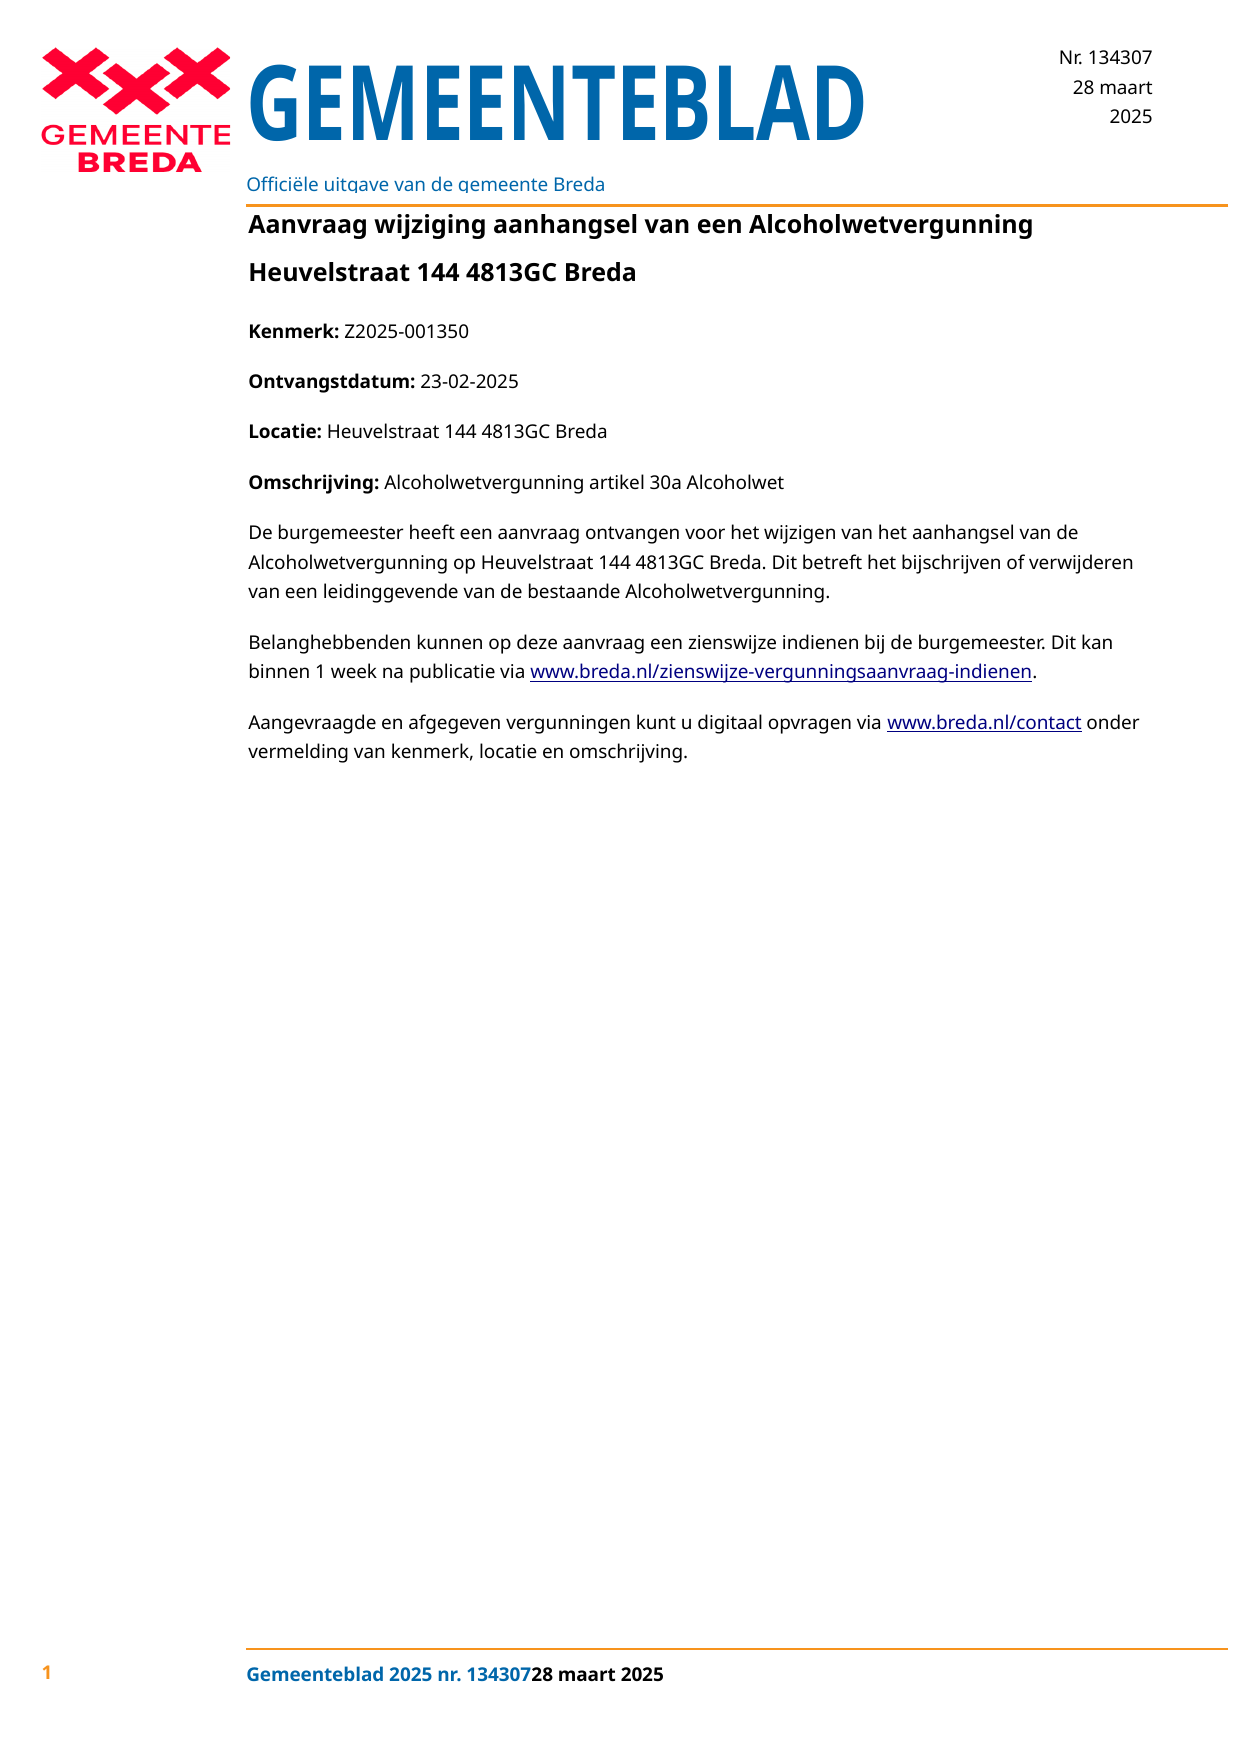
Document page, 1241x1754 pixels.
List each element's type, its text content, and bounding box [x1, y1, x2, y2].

text Omschrijving: Alcoholwetvergunning artikel 30a Alcoholwet [248, 469, 1152, 495]
text Ontvangstdatum: 23-02-2025 [248, 368, 1152, 394]
text Aangevraagde en afgegeven vergunningen kunt u digitaal opvragen via www.breda.nl/contact onder vermelding van kenmerk, locatie en omschrijving. [248, 709, 1152, 764]
text De burgemeester heeft een aanvraag ontvangen voor het wijzigen van het aanhangsel van de Alcoholwetvergunning op Heuvelstraat 144 4813GC Breda. Dit betreft het bijschrijven of verwijderen van een leidinggevende van de bestaande Alcoholwetvergunning. [248, 519, 1152, 604]
text Aanvraag wijziging aanhangsel van een Alcoholwetvergunning Heuvelstraat 144 4813GC Breda [248, 207, 1152, 288]
text Locatie: Heuvelstraat 144 4813GC Breda [248, 419, 1152, 444]
text Belanghebbenden kunnen op deze aanvraag een zienswijze indienen bij de burgemeester. Dit kan binnen 1 week na publicatie via www.breda.nl/zienswijze-vergunningsaanvraag-indienen. [248, 629, 1152, 684]
text Kenmerk: Z2025-001350 [248, 318, 1152, 344]
picture [41, 47, 231, 172]
